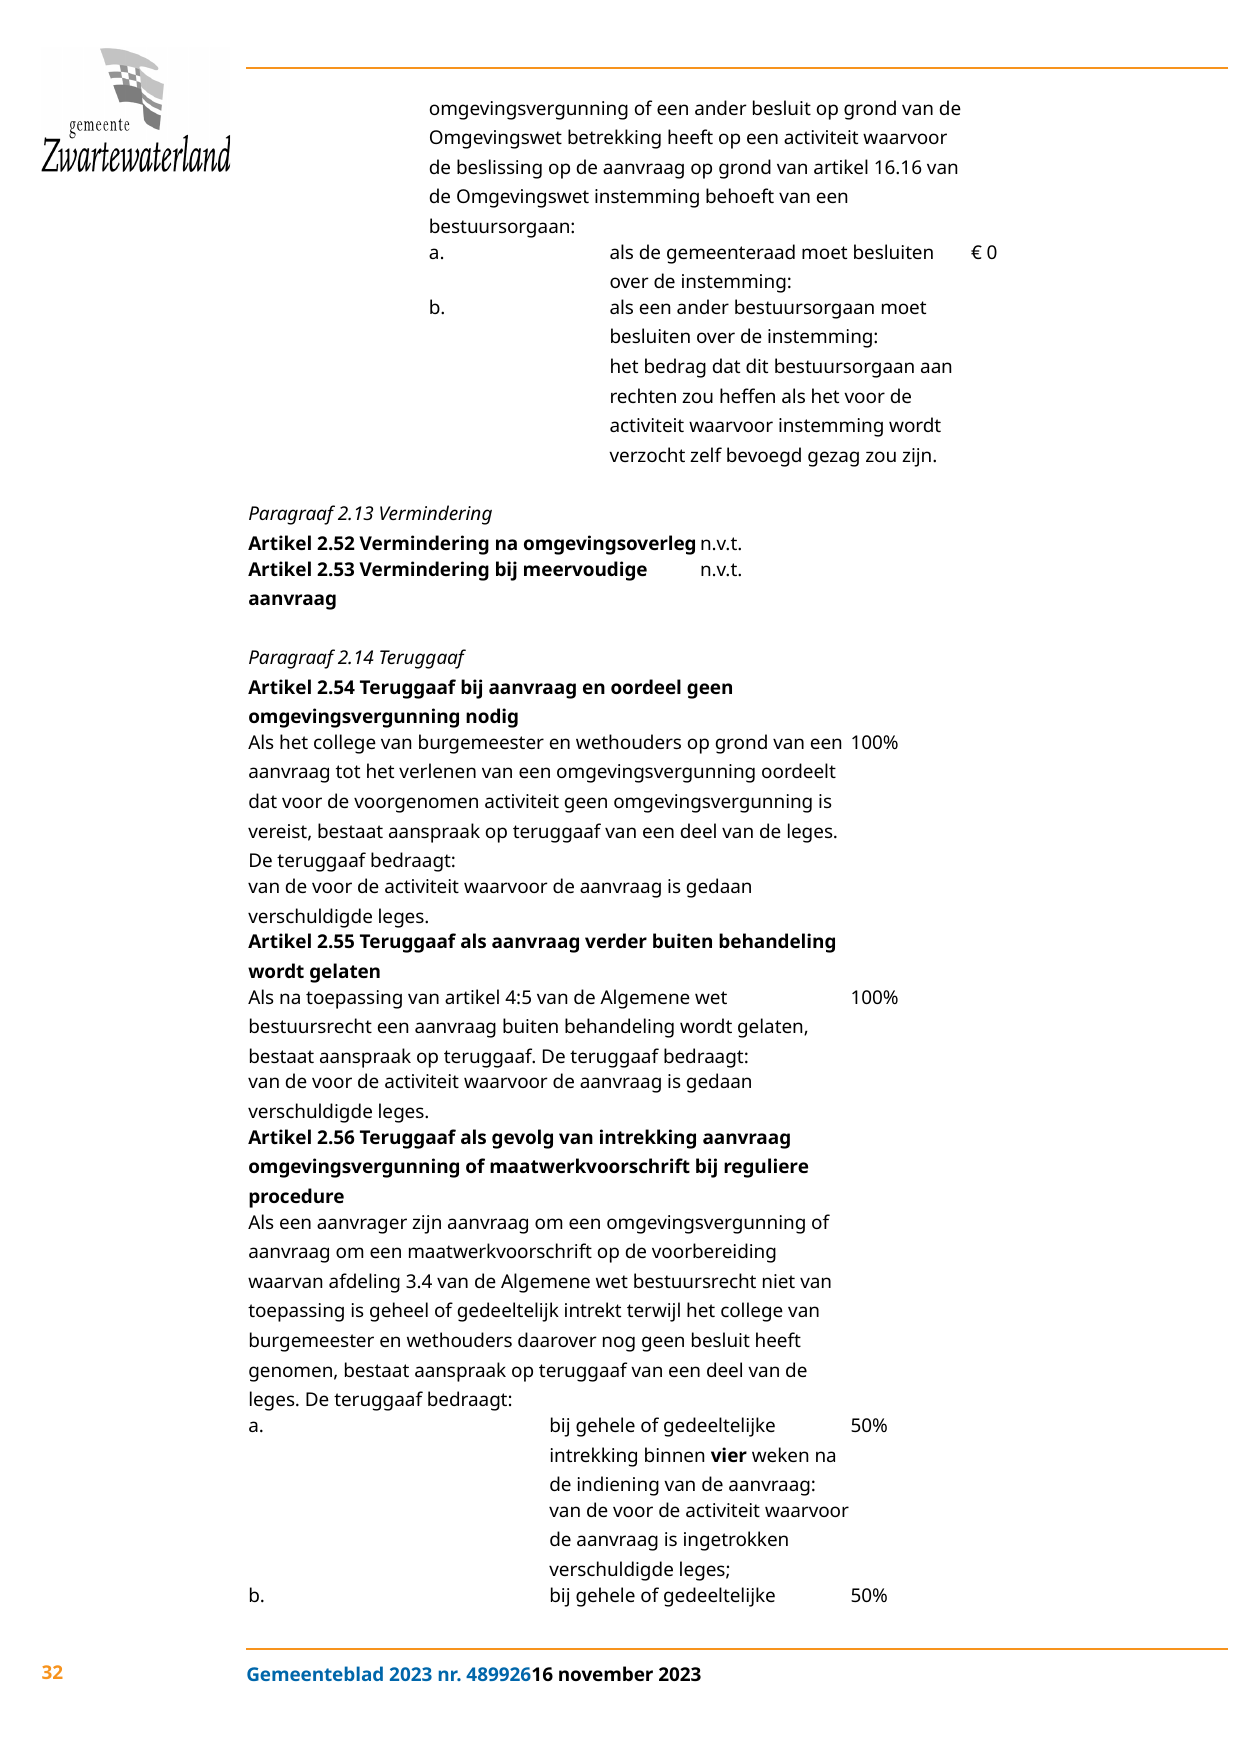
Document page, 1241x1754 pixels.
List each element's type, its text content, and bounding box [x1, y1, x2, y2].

table_cell 50% [850, 1582, 1152, 1608]
table_cell [971, 95, 1152, 239]
table_cell € 0 [971, 239, 1152, 294]
table_header [850, 674, 1152, 729]
table_cell b. [429, 294, 609, 468]
table_cell a. [248, 1412, 549, 1582]
table_cell [850, 1497, 1152, 1582]
table_cell Als het college van burgemeester en wethouders op grond van een aanvraag tot het verlenen van een omgevingsvergunning oordeelt dat voor de voorgenomen activiteit geen omgevingsvergunning is vereist, bestaat aanspraak op teruggaaf van een deel van de leges. De teruggaaf bedraagt: [248, 729, 850, 873]
table_header Artikel 2.52 Vermindering na omgevingsoverleg [248, 530, 700, 556]
text Paragraaf 2.14 Teruggaaf [248, 644, 1152, 670]
table_cell Als een aanvrager zijn aanvraag om een omgevingsvergunning of aanvraag om een maatwerkvoorschrift op de voorbereiding waarvan afdeling 3.4 van de Algemene wet bestuursrecht niet van toepassing is geheel of gedeeltelijk intrekt terwijl het college van burgemeester en wethouders daarover nog geen besluit heeft genomen, bestaat aanspraak op teruggaaf van een deel van de leges. De teruggaaf bedraagt: [248, 1209, 850, 1412]
table_cell [248, 239, 429, 294]
table_cell Artikel 2.53 Vermindering bij meervoudige aanvraag [248, 556, 700, 611]
table_cell van de voor de activiteit waarvoor de aanvraag is ingetrokken verschuldigde leges; [549, 1497, 850, 1582]
table_cell 100% [850, 729, 1152, 873]
table_cell Artikel 2.56 Teruggaaf als gevolg van intrekking aanvraag omgevingsvergunning of maatwerkvoorschrift bij reguliere procedure [248, 1124, 850, 1209]
table_cell a. [429, 239, 609, 294]
table_cell [248, 95, 429, 239]
table_cell 50% [850, 1412, 1152, 1497]
table_cell [850, 1069, 1152, 1124]
table_cell bij gehele of gedeeltelijke [549, 1582, 850, 1608]
table_cell [850, 929, 1152, 984]
table_header Artikel 2.54 Teruggaaf bij aanvraag en oordeel geen omgevingsvergunning nodig [248, 674, 850, 729]
table_cell n.v.t. [700, 556, 1152, 611]
table_cell Artikel 2.55 Teruggaaf als aanvraag verder buiten behandeling wordt gelaten [248, 929, 850, 984]
table_cell van de voor de activiteit waarvoor de aanvraag is gedaan verschuldigde leges. [248, 873, 850, 928]
table_cell [850, 1124, 1152, 1209]
picture [41, 47, 231, 172]
table_cell b. [248, 1582, 549, 1608]
table_cell als een ander bestuursorgaan moet besluiten over de instemming: het bedrag dat dit bestuursorgaan aan rechten zou heffen als het voor de activiteit waarvoor instemming wordt verzocht zelf bevoegd gezag zou zijn. [609, 294, 971, 468]
table_cell [248, 294, 429, 468]
table_cell Als na toepassing van artikel 4:5 van de Algemene wet bestuursrecht een aanvraag buiten behandeling wordt gelaten, bestaat aanspraak op teruggaaf. De teruggaaf bedraagt: [248, 984, 850, 1069]
table_cell omgevingsvergunning of een ander besluit op grond van de Omgevingswet betrekking heeft op een activiteit waarvoor de beslissing op de aanvraag op grond van artikel 16.16 van de Omgevingswet instemming behoeft van een bestuursorgaan: [429, 95, 971, 239]
table_cell 100% [850, 984, 1152, 1069]
table_header n.v.t. [700, 530, 1152, 556]
table_cell [850, 873, 1152, 928]
table_cell van de voor de activiteit waarvoor de aanvraag is gedaan verschuldigde leges. [248, 1069, 850, 1124]
table_cell als de gemeenteraad moet besluiten over de instemming: [609, 239, 971, 294]
table_cell [971, 294, 1152, 468]
table_cell [850, 1209, 1152, 1412]
table_cell bij gehele of gedeeltelijke intrekking binnen vier weken na de indiening van de aanvraag: [549, 1412, 850, 1497]
text Paragraaf 2.13 Vermindering [248, 501, 1152, 526]
